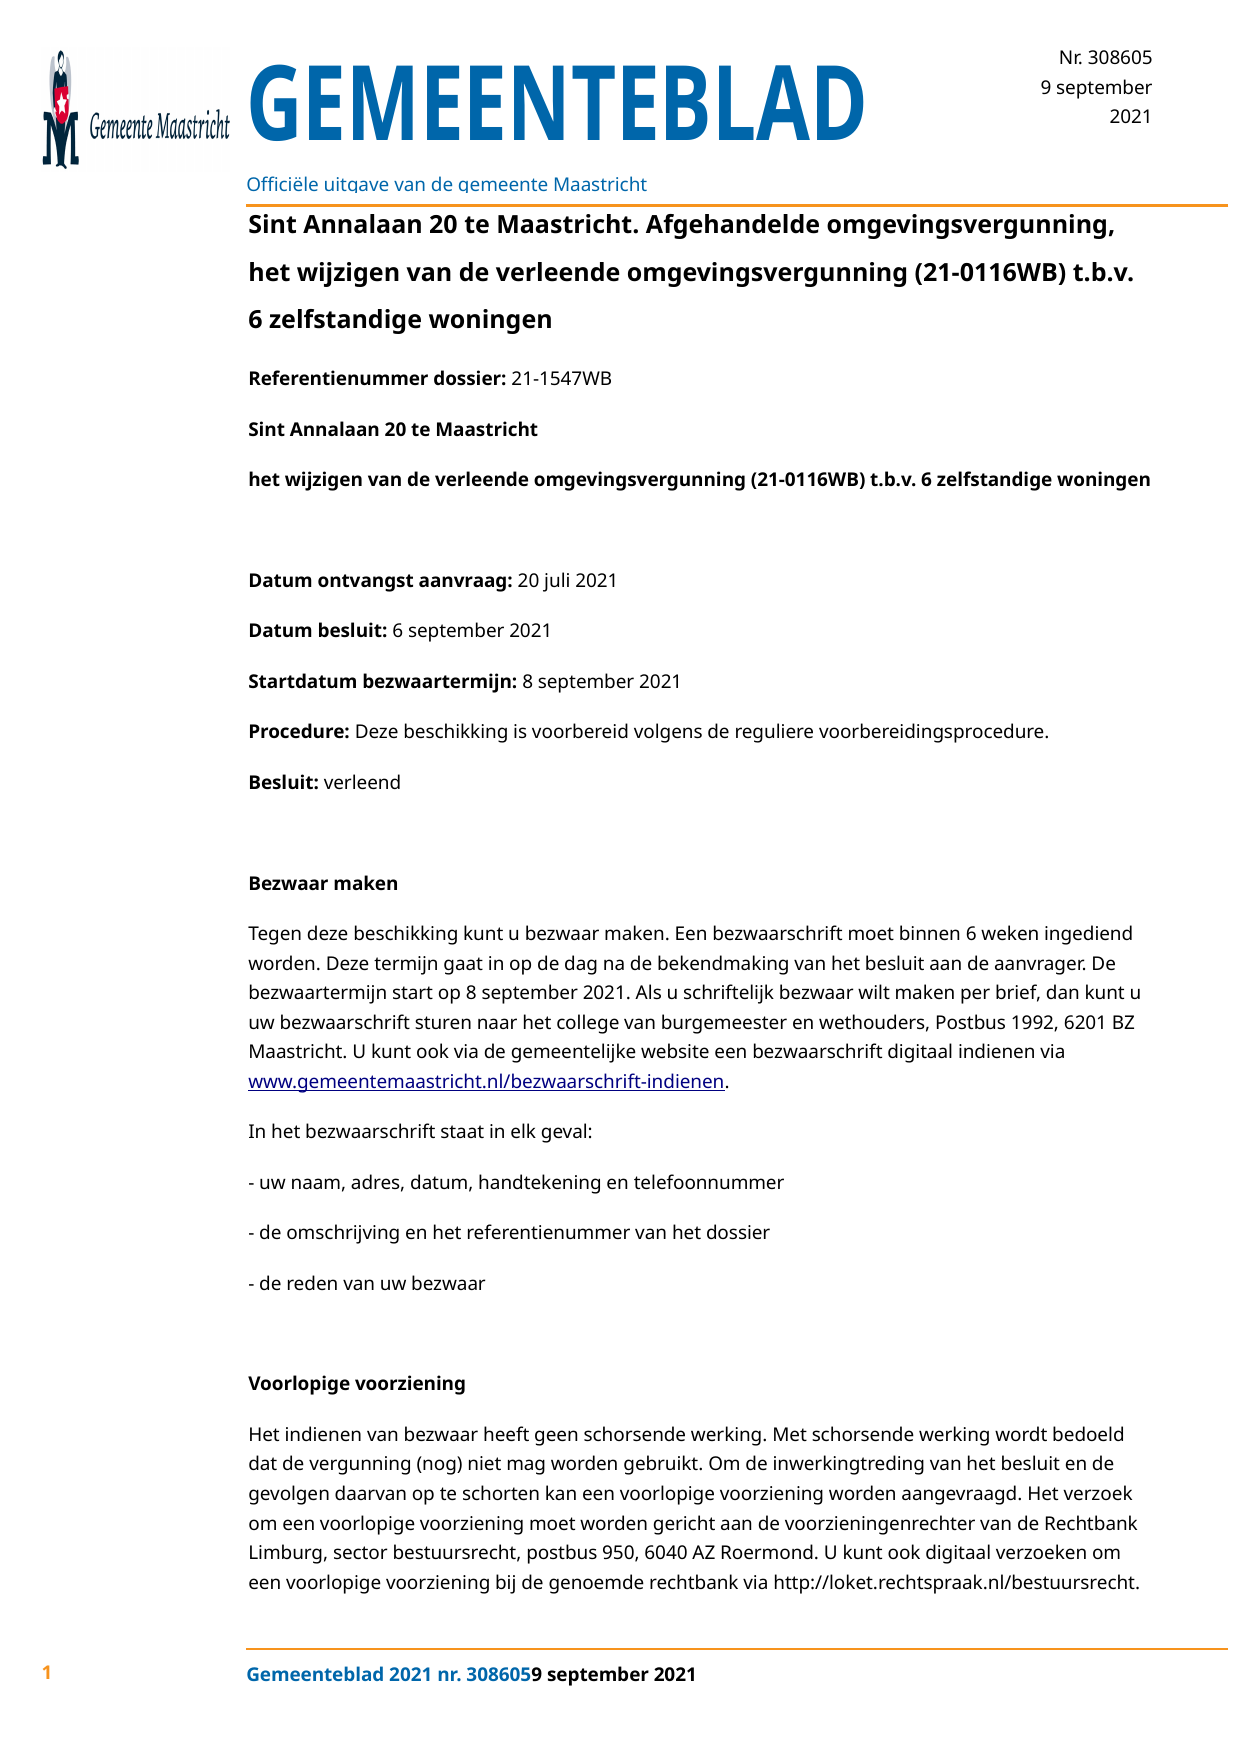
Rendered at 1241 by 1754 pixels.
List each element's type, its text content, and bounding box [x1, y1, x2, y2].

text Voorlopige voorziening [248, 1371, 1152, 1396]
text Sint Annalaan 20 te Maastricht [248, 416, 1152, 442]
text - de reden van uw bezwaar [248, 1270, 1152, 1295]
text - de omschrijving en het referentienummer van het dossier [248, 1219, 1152, 1245]
text Besluit: verleend [248, 769, 1152, 794]
text Datum besluit: 6 september 2021 [248, 618, 1152, 643]
text Datum ontvangst aanvraag: 20 juli 2021 [248, 567, 1152, 593]
text - uw naam, adres, datum, handtekening en telefoonnummer [248, 1169, 1152, 1194]
text Startdatum bezwaartermijn: 8 september 2021 [248, 668, 1152, 694]
text In het bezwaarschrift staat in elk geval: [248, 1118, 1152, 1144]
text Tegen deze beschikking kunt u bezwaar maken. Een bezwaarschrift moet binnen 6 weken ingediend worden. Deze termijn gaat in op de dag na de bekendmaking van het besluit aan de aanvrager. De bezwaartermijn start op 8 september 2021. Als u schriftelijk bezwaar wilt maken per brief, dan kunt u uw bezwaarschrift sturen naar het college van burgemeester en wethouders, Postbus 1992, 6201 BZ Maastricht. U kunt ook via de gemeentelijke website een bezwaarschrift digitaal indienen via www.gemeentemaastricht.nl/bezwaarschrift-indienen. [248, 920, 1152, 1094]
text Sint Annalaan 20 te Maastricht. Afgehandelde omgevingsvergunning, het wijzigen van de verleende omgevingsvergunning (21-0116WB) t.b.v. 6 zelfstandige woningen [248, 207, 1152, 336]
text Bezwaar maken [248, 870, 1152, 895]
text Procedure: Deze beschikking is voorbereid volgens de reguliere voorbereidingsprocedure. [248, 718, 1152, 744]
text het wijzigen van de verleende omgevingsvergunning (21-0116WB) t.b.v. 6 zelfstandige woningen [248, 466, 1152, 492]
text Referentienummer dossier: 21-1547WB [248, 366, 1152, 391]
picture [41, 47, 231, 172]
text Het indienen van bezwaar heeft geen schorsende werking. Met schorsende werking wordt bedoeld dat de vergunning (nog) niet mag worden gebruikt. Om de inwerkingtreding van het besluit en de gevolgen daarvan op te schorten kan een voorlopige voorziening worden aangevraagd. Het verzoek om een voorlopige voorziening moet worden gericht aan de voorzieningenrechter van de Rechtbank Limburg, sector bestuursrecht, postbus 950, 6040 AZ Roermond. U kunt ook digitaal verzoeken om een voorlopige voorziening bij de genoemde rechtbank via http://loket.rechtspraak.nl/bestuursrecht. [248, 1421, 1152, 1594]
